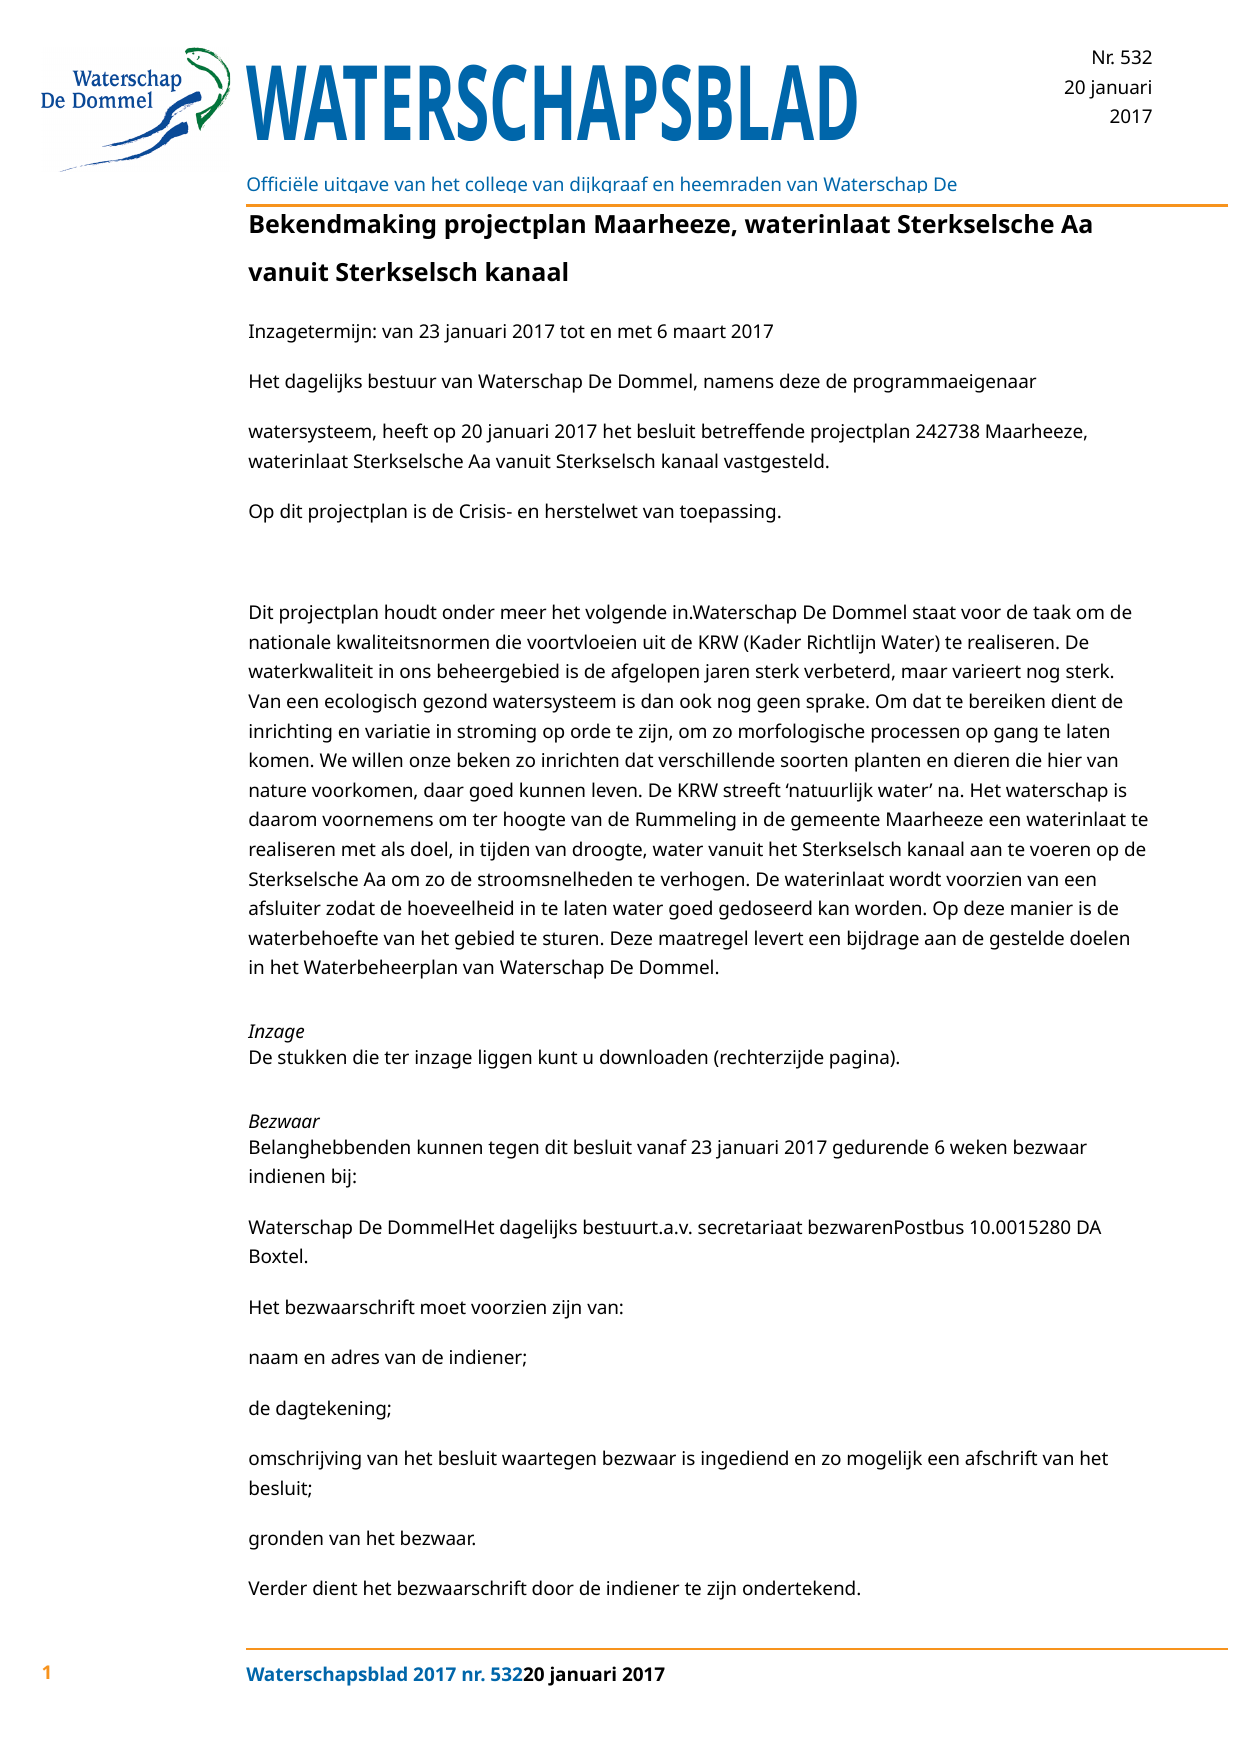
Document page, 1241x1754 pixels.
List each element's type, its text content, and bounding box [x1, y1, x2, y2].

text Inzage [248, 1018, 1152, 1044]
picture [41, 47, 231, 172]
text Bekendmaking projectplan Maarheeze, waterinlaat Sterkselsche Aa vanuit Sterkselsch kanaal [248, 207, 1152, 288]
text De stukken die ter inzage liggen kunt u downloaden (rechterzijde pagina). [248, 1044, 1152, 1070]
text gronden van het bezwaar. [248, 1525, 1152, 1551]
text Op dit projectplan is de Crisis- en herstelwet van toepassing. [248, 499, 1152, 524]
text Verder dient het bezwaarschrift door de indiener te zijn ondertekend. [248, 1576, 1152, 1601]
text Dit projectplan houdt onder meer het volgende in.Waterschap De Dommel staat voor de taak om de nationale kwaliteitsnormen die voortvloeien uit de KRW (Kader Richtlijn Water) te realiseren. De waterkwaliteit in ons beheergebied is de afgelopen jaren sterk verbeterd, maar varieert nog sterk. Van een ecologisch gezond watersysteem is dan ook nog geen sprake. Om dat te bereiken dient de inrichting en variatie in stroming op orde te zijn, om zo morfologische processen op gang te laten komen. We willen onze beken zo inrichten dat verschillende soorten planten en dieren die hier van nature voorkomen, daar goed kunnen leven. De KRW streeft ‘natuurlijk water’ na. Het waterschap is daarom voornemens om ter hoogte van de Rummeling in de gemeente Maarheeze een waterinlaat te realiseren met als doel, in tijden van droogte, water vanuit het Sterkselsch kanaal aan te voeren op de Sterkselsche Aa om zo de stroomsnelheden te verhogen. De waterinlaat wordt voorzien van een afsluiter zodat de hoeveelheid in te laten water goed gedoseerd kan worden. Op deze manier is de waterbehoefte van het gebied te sturen. Deze maatregel levert een bijdrage aan de gestelde doelen in het Waterbeheerplan van Waterschap De Dommel. [248, 599, 1152, 980]
text watersysteem, heeft op 20 januari 2017 het besluit betreffende projectplan 242738 Maarheeze, waterinlaat Sterkselsche Aa vanuit Sterkselsch kanaal vastgesteld. [248, 419, 1152, 474]
text Belanghebbenden kunnen tegen dit besluit vanaf 23 januari 2017 gedurende 6 weken bezwaar indienen bij: [248, 1134, 1152, 1189]
text Bezwaar [248, 1108, 1152, 1134]
text naam en adres van de indiener; [248, 1344, 1152, 1370]
text Inzagetermijn: van 23 januari 2017 tot en met 6 maart 2017 [248, 318, 1152, 344]
text Het bezwaarschrift moet voorzien zijn van: [248, 1294, 1152, 1320]
text omschrijving van het besluit waartegen bezwaar is ingediend en zo mogelijk een afschrift van het besluit; [248, 1445, 1152, 1501]
text de dagtekening; [248, 1395, 1152, 1421]
text Het dagelijks bestuur van Waterschap De Dommel, namens deze de programmaeigenaar [248, 368, 1152, 394]
text Waterschap De DommelHet dagelijks bestuurt.a.v. secretariaat bezwarenPostbus 10.0015280 DA Boxtel. [248, 1214, 1152, 1269]
